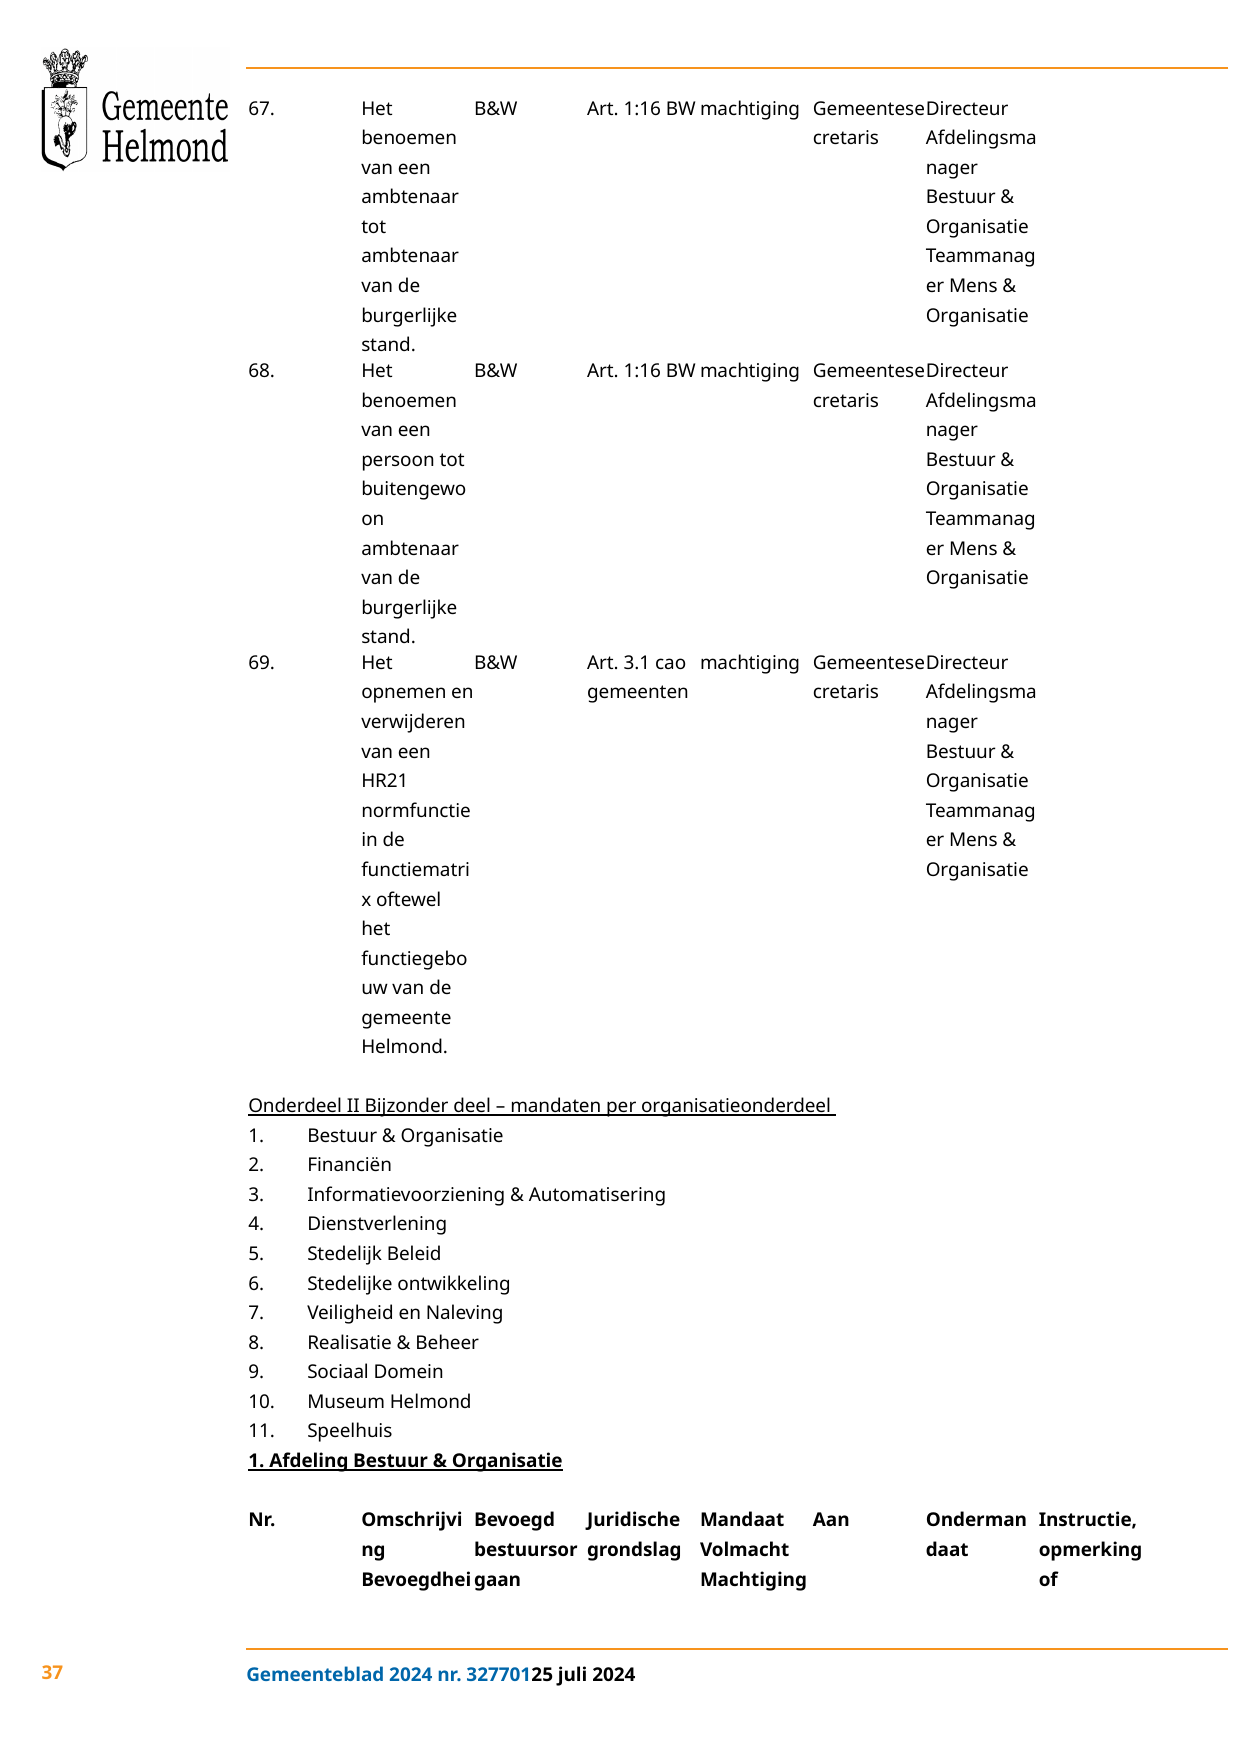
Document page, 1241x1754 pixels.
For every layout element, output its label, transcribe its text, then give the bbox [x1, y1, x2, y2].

text Onderdeel II Bijzonder deel – mandaten per organisatieonderdeel [248, 1092, 1152, 1118]
list Bestuur & Organisatie [248, 1122, 1152, 1148]
list Financiën [248, 1151, 1152, 1177]
text 1. Afdeling Bestuur & Organisatie [248, 1447, 1152, 1473]
table_cell Directeur Afdelingsmanager Bestuur & Organisatie Teammanager Mens & Organisatie [926, 95, 1038, 357]
table_cell B&W [474, 357, 587, 649]
table_header Aan [813, 1507, 926, 1591]
table_cell Art. 1:16 BW [587, 95, 700, 357]
table_cell [1039, 357, 1152, 649]
list Stedelijk Beleid [248, 1240, 1152, 1266]
table_cell machtiging [700, 357, 813, 649]
list Sociaal Domein [248, 1358, 1152, 1384]
table_cell B&W [474, 649, 587, 1059]
table_cell Art. 1:16 BW [587, 357, 700, 649]
list Dienstverlening [248, 1211, 1152, 1236]
table_header Ondermandaat [926, 1507, 1038, 1591]
list Informatievoorziening & Automatisering [248, 1181, 1152, 1207]
list Museum Helmond [248, 1388, 1152, 1414]
table_cell [1039, 95, 1152, 357]
table_cell Gemeentesecretaris [813, 649, 926, 1059]
table_cell machtiging [700, 95, 813, 357]
table_cell 69. [248, 649, 361, 1059]
table_cell [1039, 649, 1152, 1059]
table_cell Het benoemen van een ambtenaar tot ambtenaar van de burgerlijke stand. [361, 95, 474, 357]
table_header Nr. [248, 1507, 361, 1591]
table_cell machtiging [700, 649, 813, 1059]
list Veiligheid en Naleving [248, 1299, 1152, 1325]
table_header Mandaat Volmacht Machtiging [700, 1507, 813, 1591]
table_cell B&W [474, 95, 587, 357]
table_cell Directeur Afdelingsmanager Bestuur & Organisatie Teammanager Mens & Organisatie [926, 357, 1038, 649]
table_header Juridische grondslag [587, 1507, 700, 1591]
table_cell Directeur Afdelingsmanager Bestuur & Organisatie Teammanager Mens & Organisatie [926, 649, 1038, 1059]
list Realisatie & Beheer [248, 1329, 1152, 1355]
table_cell Gemeentesecretaris [813, 95, 926, 357]
table_cell Het opnemen en verwijderen van een HR21 normfunctie in de functiematrix oftewel het functiegebouw van de gemeente Helmond. [361, 649, 474, 1059]
list Speelhuis [248, 1418, 1152, 1443]
table_cell Gemeentesecretaris [813, 357, 926, 649]
table_header Omschrijving Bevoegdhei [361, 1507, 474, 1591]
table_cell 67. [248, 95, 361, 357]
picture [41, 47, 231, 172]
table_header Instructie, opmerking of [1039, 1507, 1152, 1591]
table_header Bevoegd bestuursorgaan [474, 1507, 587, 1591]
list Stedelijke ontwikkeling [248, 1270, 1152, 1296]
table_cell Art. 3.1 cao gemeenten [587, 649, 700, 1059]
table_cell Het benoemen van een persoon tot buitengewoon ambtenaar van de burgerlijke stand. [361, 357, 474, 649]
table_cell 68. [248, 357, 361, 649]
